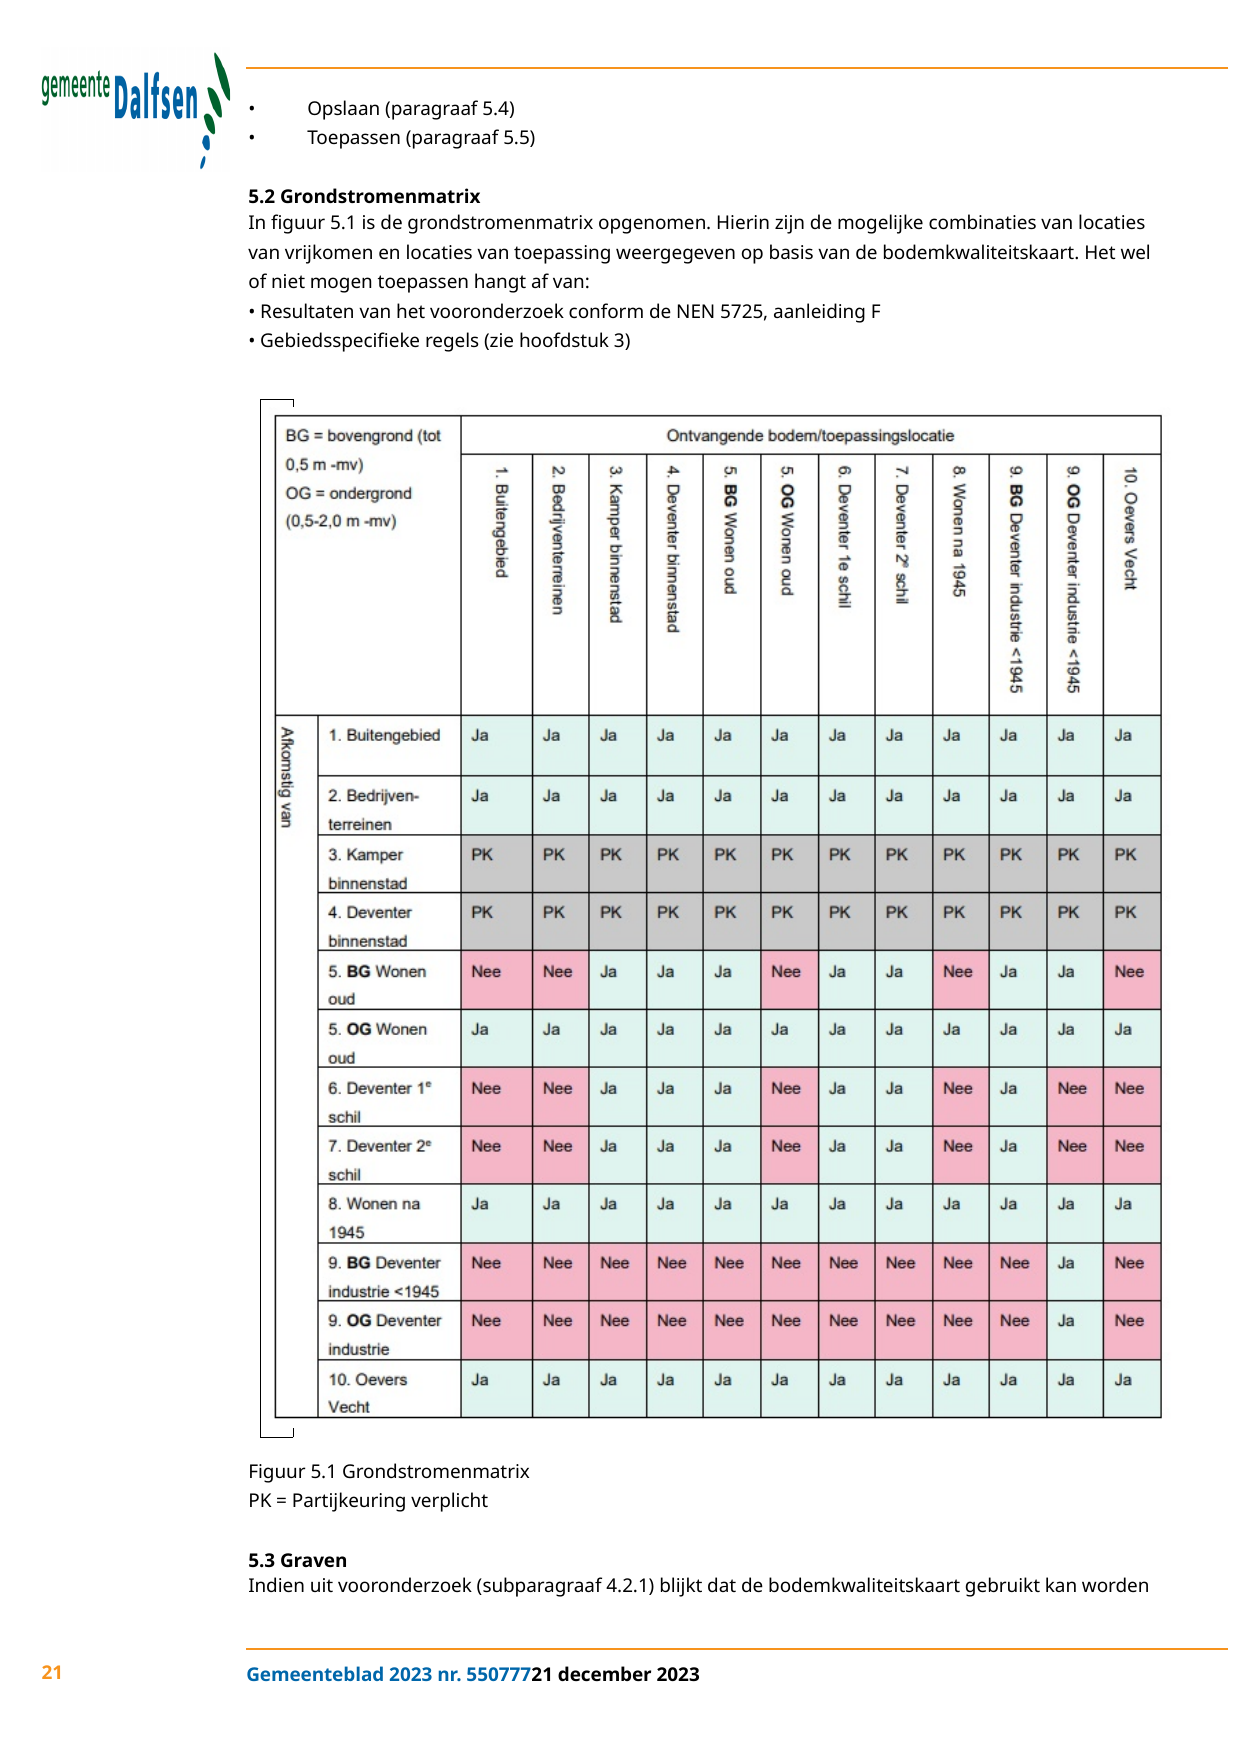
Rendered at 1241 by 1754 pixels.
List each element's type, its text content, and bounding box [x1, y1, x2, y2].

text • Gebiedsspecifieke regels (zie hoofdstuk 3) [248, 328, 1152, 353]
picture [268, 407, 1173, 1428]
list Opslaan (paragraaf 5.4) [248, 95, 1152, 121]
text Indien uit vooronderzoek (subparagraaf 4.2.1) blijkt dat de bodemkwaliteitskaart gebruikt kan worden [248, 1572, 1152, 1598]
text 5.3 Graven [248, 1547, 1152, 1572]
text Figuur 5.1 Grondstromenmatrix [248, 1458, 1152, 1484]
text In figuur 5.1 is de grondstromenmatrix opgenomen. Hierin zijn de mogelijke combinaties van locaties van vrijkomen en locaties van toepassing weergegeven op basis van de bodemkwaliteitskaart. Het wel of niet mogen toepassen hangt af van: [248, 209, 1152, 294]
text 5.2 Grondstromenmatrix [248, 183, 1152, 209]
list Toepassen (paragraaf 5.5) [248, 124, 1152, 150]
picture [41, 47, 231, 172]
text PK = Partijkeuring verplicht [248, 1488, 1152, 1513]
text • Resultaten van het vooronderzoek conform de NEN 5725, aanleiding F [248, 298, 1152, 324]
